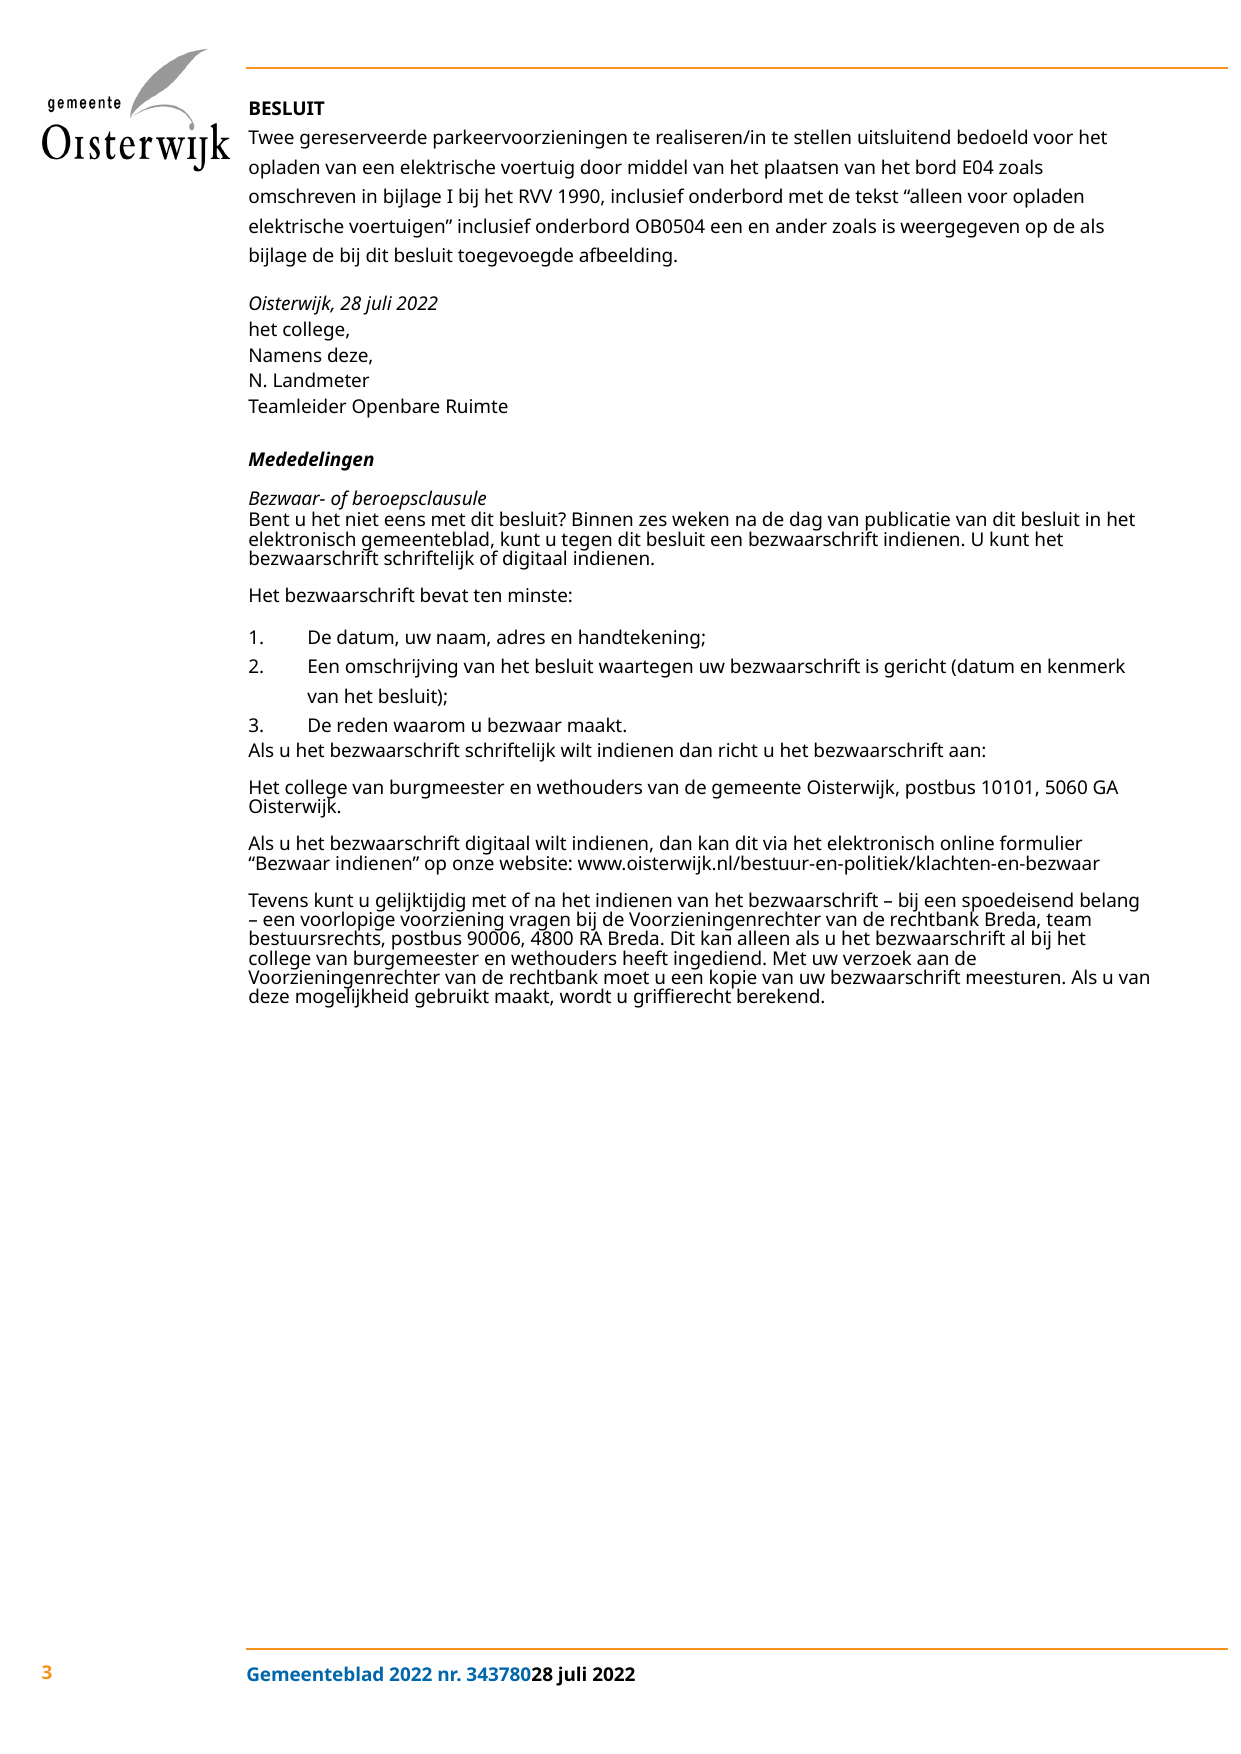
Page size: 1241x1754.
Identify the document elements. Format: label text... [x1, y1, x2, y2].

list De reden waarom u bezwaar maakt. [248, 713, 1152, 738]
text Namens deze, [248, 342, 1152, 368]
text Oisterwijk, 28 juli 2022 [248, 291, 1152, 316]
text Teamleider Openbare Ruimte [248, 393, 1152, 419]
text het college, [248, 316, 1152, 342]
text Bezwaar- of beroepsclausule [248, 486, 1152, 511]
text N. Landmeter [248, 368, 1152, 393]
text Als u het bezwaarschrift schriftelijk wilt indienen dan richt u het bezwaarschrift aan: [248, 742, 1152, 761]
text Mededelingen [248, 446, 1152, 472]
text Bent u het niet eens met dit besluit? Binnen zes weken na de dag van publicatie van dit besluit in het elektronisch gemeenteblad, kunt u tegen dit besluit een bezwaarschrift indienen. U kunt het bezwaarschrift schriftelijk of digitaal indienen. [248, 511, 1152, 569]
text Twee gereserveerde parkeervoorzieningen te realiseren/in te stellen uitsluitend bedoeld voor het opladen van een elektrische voertuig door middel van het plaatsen van het bord E04 zoals omschreven in bijlage I bij het RVV 1990, inclusief onderbord met de tekst “alleen voor opladen elektrische voertuigen” inclusief onderbord OB0504 een en ander zoals is weergegeven op de als bijlage de bij dit besluit toegevoegde afbeelding. [248, 124, 1152, 268]
text Het college van burgmeester en wethouders van de gemeente Oisterwijk, postbus 10101, 5060 GA Oisterwijk. [248, 779, 1152, 818]
text Tevens kunt u gelijktijdig met of na het indienen van het bezwaarschrift – bij een spoedeisend belang – een voorlopige voorziening vragen bij de Voorzieningenrechter van de rechtbank Breda, team bestuursrechts, postbus 90006, 4800 RA Breda. Dit kan alleen als u het bezwaarschrift al bij het college van burgemeester en wethouders heeft ingediend. Met uw verzoek aan de Voorzieningenrechter van de rechtbank moet u een kopie van uw bezwaarschrift meesturen. Als u van deze mogelijkheid gebruikt maakt, wordt u griffierecht berekend. [248, 892, 1152, 1007]
text Het bezwaarschrift bevat ten minste: [248, 587, 1152, 606]
text Als u het bezwaarschrift digitaal wilt indienen, dan kan dit via het elektronisch online formulier “Bezwaar indienen” op onze website: www.oisterwijk.nl/bestuur-en-politiek/klachten-en-bezwaar [248, 835, 1152, 874]
list De datum, uw naam, adres en handtekening; [248, 624, 1152, 649]
text BESLUIT [248, 95, 1152, 121]
list Een omschrijving van het besluit waartegen uw bezwaarschrift is gericht (datum en kenmerk van het besluit); [248, 653, 1152, 709]
picture [41, 47, 231, 172]
